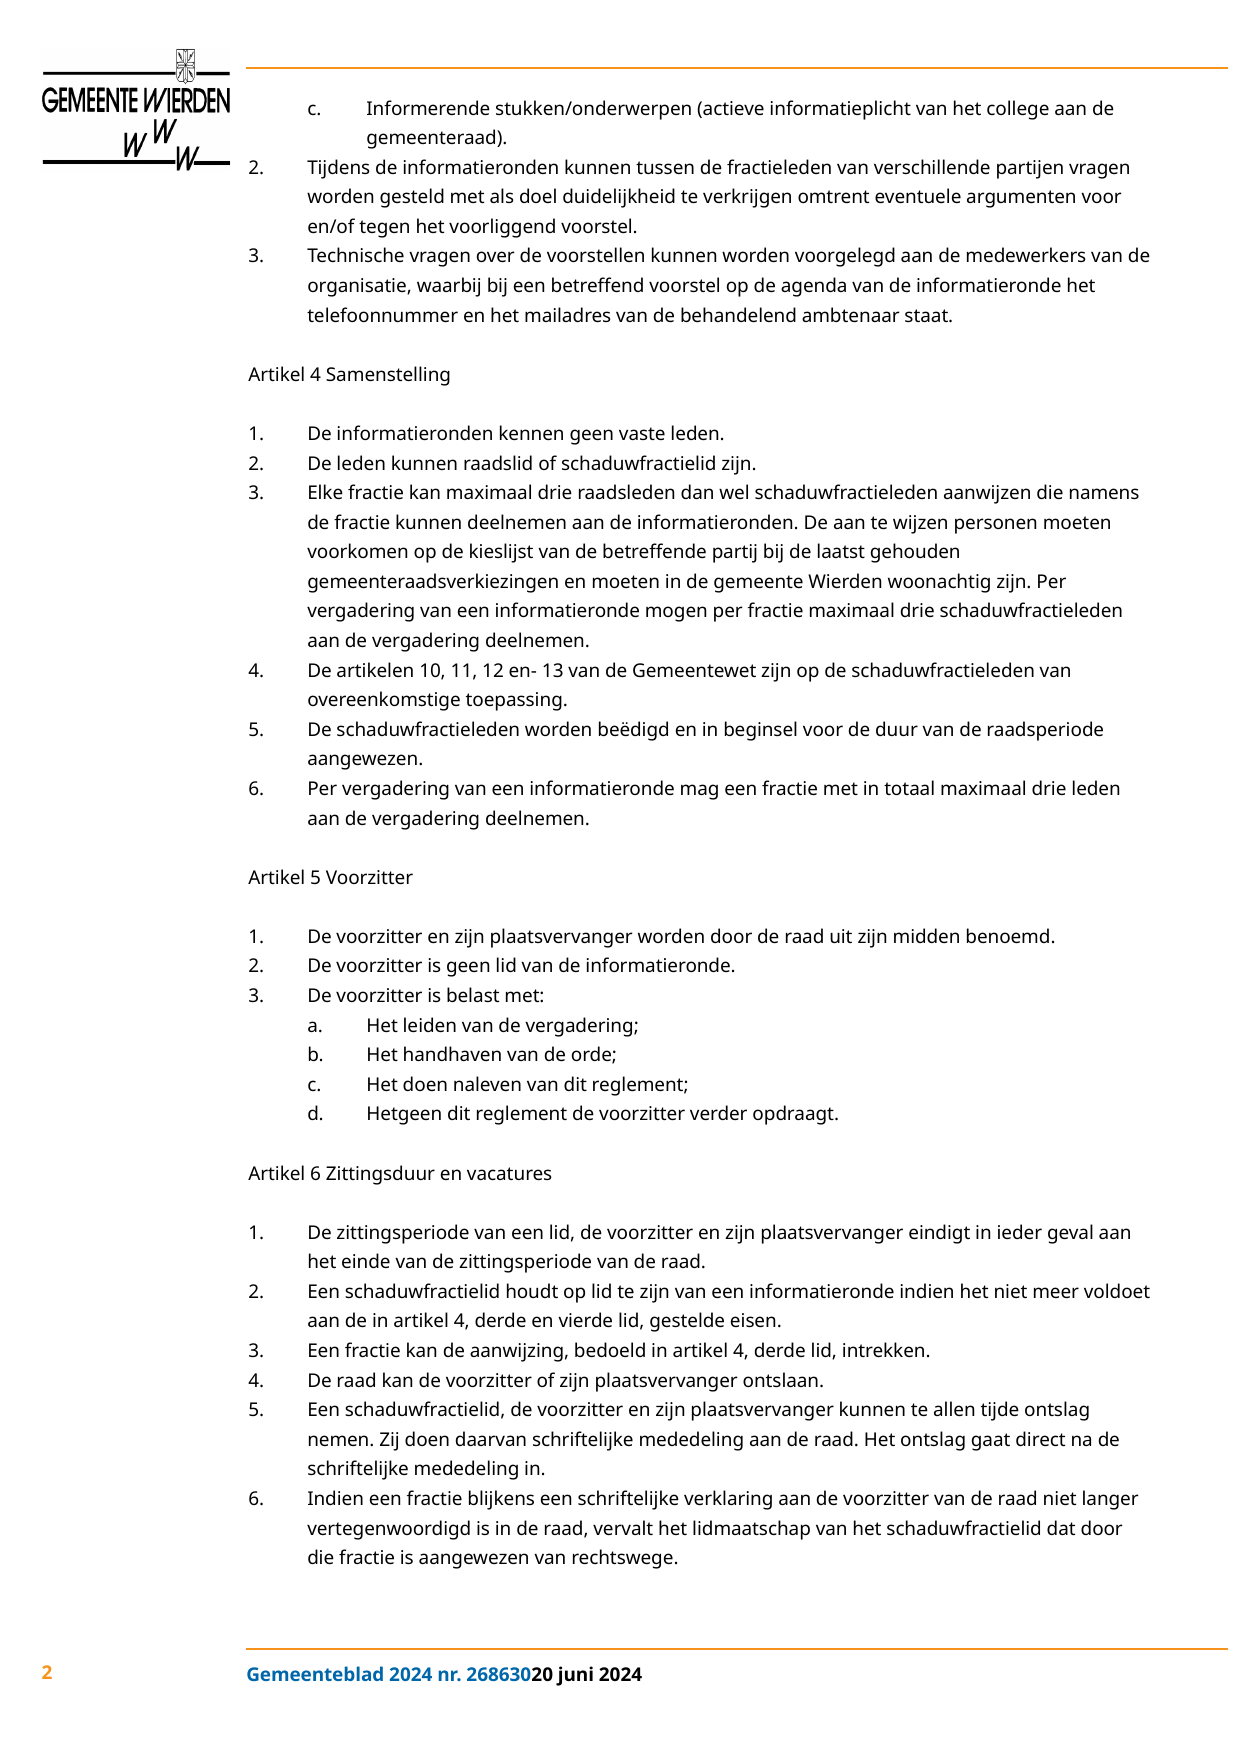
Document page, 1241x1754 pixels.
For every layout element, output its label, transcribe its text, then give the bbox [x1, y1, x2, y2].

list De voorzitter is belast met: [248, 982, 1152, 1008]
list De zittingsperiode van een lid, de voorzitter en zijn plaatsvervanger eindigt in ieder geval aan het einde van de zittingsperiode van de raad. [248, 1219, 1152, 1274]
list Het doen naleven van dit reglement; [307, 1071, 1152, 1097]
list Indien een fractie blijkens een schriftelijke verklaring aan de voorzitter van de raad niet langer vertegenwoordigd is in de raad, vervalt het lidmaatschap van het schaduwfractielid dat door die fractie is aangewezen van rechtswege. [248, 1485, 1152, 1570]
list Technische vragen over de voorstellen kunnen worden voorgelegd aan de medewerkers van de organisatie, waarbij bij een betreffend voorstel op de agenda van de informatieronde het telefoonnummer en het mailadres van de behandelend ambtenaar staat. [248, 243, 1152, 328]
list Informerende stukken/onderwerpen (actieve informatieplicht van het college aan de gemeenteraad). [307, 95, 1152, 150]
list De informatieronden kennen geen vaste leden. [248, 420, 1152, 446]
list De schaduwfractieleden worden beëdigd en in beginsel voor de duur van de raadsperiode aangewezen. [248, 716, 1152, 771]
text Artikel 4 Samenstelling [248, 361, 1152, 387]
list Hetgeen dit reglement de voorzitter verder opdraagt. [307, 1101, 1152, 1126]
list Tijdens de informatieronden kunnen tussen de fractieleden van verschillende partijen vragen worden gesteld met als doel duidelijkheid te verkrijgen omtrent eventuele argumenten voor en/of tegen het voorliggend voorstel. [248, 154, 1152, 239]
list De raad kan de voorzitter of zijn plaatsvervanger ontslaan. [248, 1367, 1152, 1393]
list De leden kunnen raadslid of schaduwfractielid zijn. [248, 450, 1152, 476]
list Elke fractie kan maximaal drie raadsleden dan wel schaduwfractieleden aanwijzen die namens de fractie kunnen deelnemen aan de informatieronden. De aan te wijzen personen moeten voorkomen op de kieslijst van de betreffende partij bij de laatst gehouden gemeenteraadsverkiezingen en moeten in de gemeente Wierden woonachtig zijn. Per vergadering van een informatieronde mogen per fractie maximaal drie schaduwfractieleden aan de vergadering deelnemen. [248, 479, 1152, 653]
list Een schaduwfractielid, de voorzitter en zijn plaatsvervanger kunnen te allen tijde ontslag nemen. Zij doen daarvan schriftelijke mededeling aan de raad. Het ontslag gaat direct na de schriftelijke mededeling in. [248, 1396, 1152, 1481]
list De voorzitter is geen lid van de informatieronde. [248, 953, 1152, 978]
list De artikelen 10, 11, 12 en- 13 van de Gemeentewet zijn op de schaduwfractieleden van overeenkomstige toepassing. [248, 657, 1152, 712]
list Per vergadering van een informatieronde mag een fractie met in totaal maximaal drie leden aan de vergadering deelnemen. [248, 775, 1152, 831]
list Het leiden van de vergadering; [307, 1012, 1152, 1038]
picture [41, 47, 231, 172]
text Artikel 5 Voorzitter [248, 864, 1152, 890]
text Artikel 6 Zittingsduur en vacatures [248, 1160, 1152, 1186]
list De voorzitter en zijn plaatsvervanger worden door de raad uit zijn midden benoemd. [248, 923, 1152, 949]
list Een schaduwfractielid houdt op lid te zijn van een informatieronde indien het niet meer voldoet aan de in artikel 4, derde en vierde lid, gestelde eisen. [248, 1278, 1152, 1333]
list Het handhaven van de orde; [307, 1041, 1152, 1067]
list Een fractie kan de aanwijzing, bedoeld in artikel 4, derde lid, intrekken. [248, 1337, 1152, 1363]
